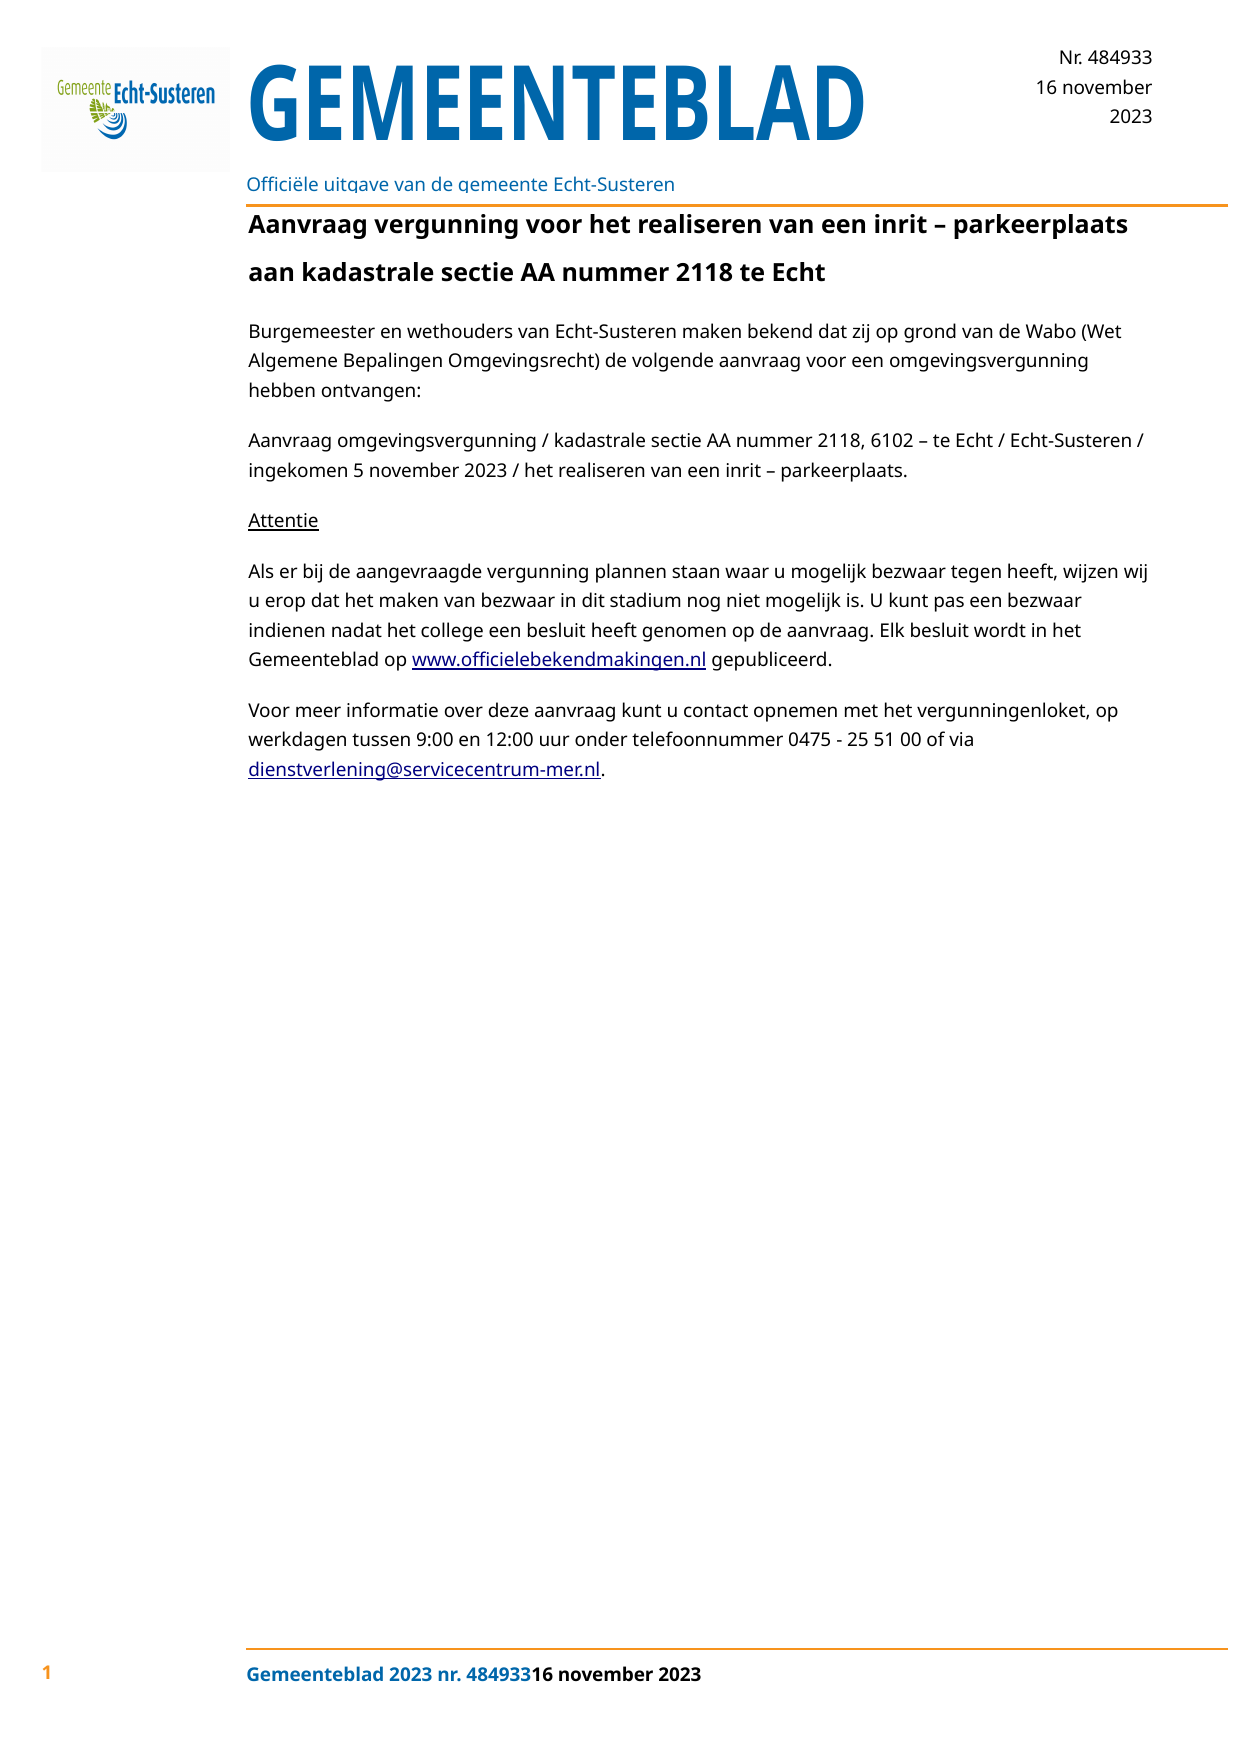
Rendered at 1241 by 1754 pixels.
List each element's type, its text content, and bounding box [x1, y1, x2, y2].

text Voor meer informatie over deze aanvraag kunt u contact opnemen met het vergunningenloket, op werkdagen tussen 9:00 en 12:00 uur onder telefoonnummer 0475 - 25 51 00 of via dienstverlening@servicecentrum-mer.nl. [248, 697, 1152, 782]
picture [41, 47, 231, 172]
text Attentie [248, 507, 1152, 533]
text Aanvraag omgevingsvergunning / kadastrale sectie AA nummer 2118, 6102 – te Echt / Echt-Susteren / ingekomen 5 november 2023 / het realiseren van een inrit – parkeerplaats. [248, 427, 1152, 483]
text Als er bij de aangevraagde vergunning plannen staan waar u mogelijk bezwaar tegen heeft, wijzen wij u erop dat het maken van bezwaar in dit stadium nog niet mogelijk is. U kunt pas een bezwaar indienen nadat het college een besluit heeft genomen op de aanvraag. Elk besluit wordt in het Gemeenteblad op www.officielebekendmakingen.nl gepubliceerd. [248, 558, 1152, 672]
text Aanvraag vergunning voor het realiseren van een inrit – parkeerplaats aan kadastrale sectie AA nummer 2118 te Echt [248, 207, 1152, 288]
text Burgemeester en wethouders van Echt-Susteren maken bekend dat zij op grond van de Wabo (Wet Algemene Bepalingen Omgevingsrecht) de volgende aanvraag voor een omgevingsvergunning hebben ontvangen: [248, 318, 1152, 403]
